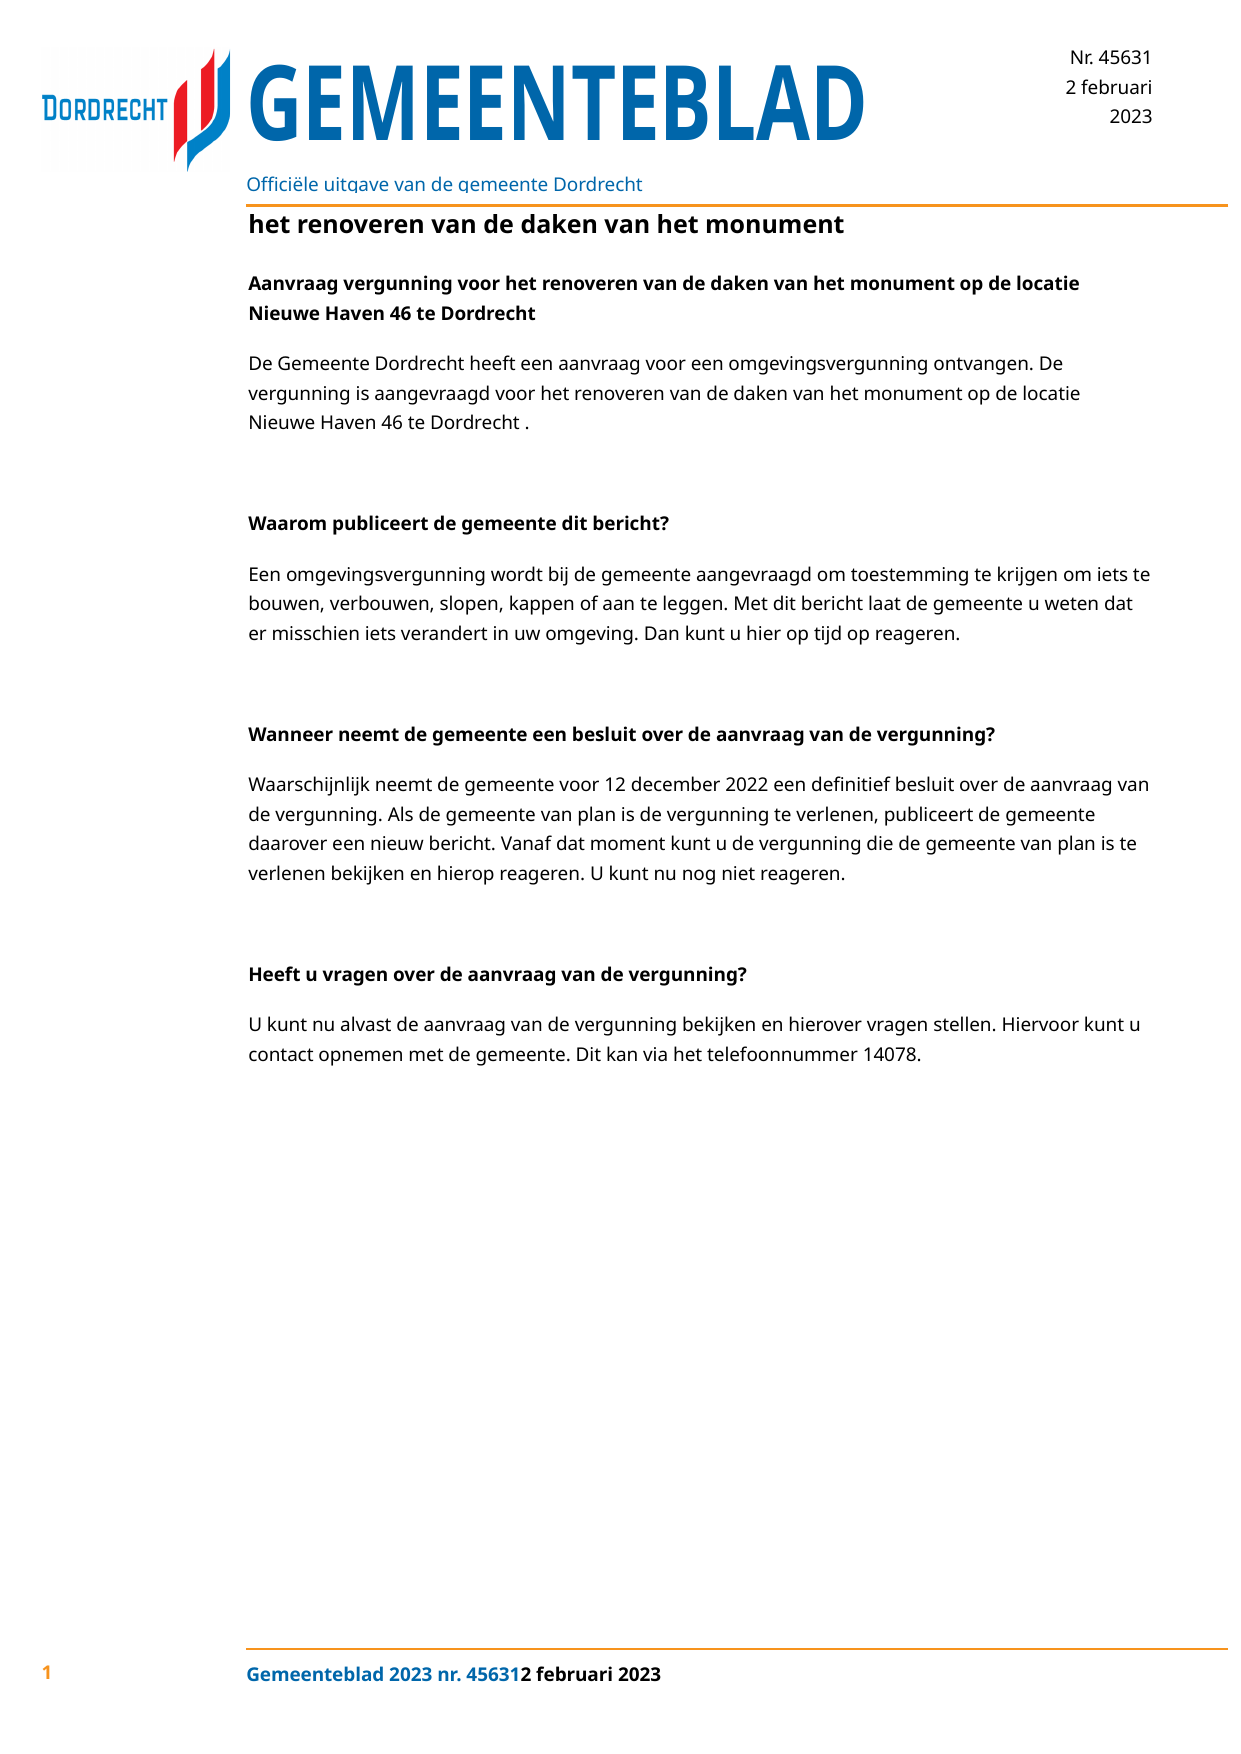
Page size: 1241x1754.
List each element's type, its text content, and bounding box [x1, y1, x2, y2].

text De Gemeente Dordrecht heeft een aanvraag voor een omgevingsvergunning ontvangen. De vergunning is aangevraagd voor het renoveren van de daken van het monument op de locatie Nieuwe Haven 46 te Dordrecht . [248, 350, 1152, 435]
picture [41, 47, 231, 172]
text het renoveren van de daken van het monument [248, 207, 1152, 241]
text Aanvraag vergunning voor het renoveren van de daken van het monument op de locatie Nieuwe Haven 46 te Dordrecht [248, 270, 1152, 326]
text U kunt nu alvast de aanvraag van de vergunning bekijken en hierover vragen stellen. Hiervoor kunt u contact opnemen met de gemeente. Dit kan via het telefoonnummer 14078. [248, 1011, 1152, 1066]
text Een omgevingsvergunning wordt bij de gemeente aangevraagd om toestemming te krijgen om iets te bouwen, verbouwen, slopen, kappen of aan te leggen. Met dit bericht laat de gemeente u weten dat er misschien iets verandert in uw omgeving. Dan kunt u hier op tijd op reageren. [248, 561, 1152, 646]
text Waarom publiceert de gemeente dit bericht? [248, 510, 1152, 536]
text Wanneer neemt de gemeente een besluit over de aanvraag van de vergunning? [248, 721, 1152, 746]
text Heeft u vragen over de aanvraag van de vergunning? [248, 961, 1152, 986]
text Waarschijnlijk neemt de gemeente voor 12 december 2022 een definitief besluit over de aanvraag van de vergunning. Als de gemeente van plan is de vergunning te verlenen, publiceert de gemeente daarover een nieuw bericht. Vanaf dat moment kunt u de vergunning die de gemeente van plan is te verlenen bekijken en hierop reageren. U kunt nu nog niet reageren. [248, 771, 1152, 886]
